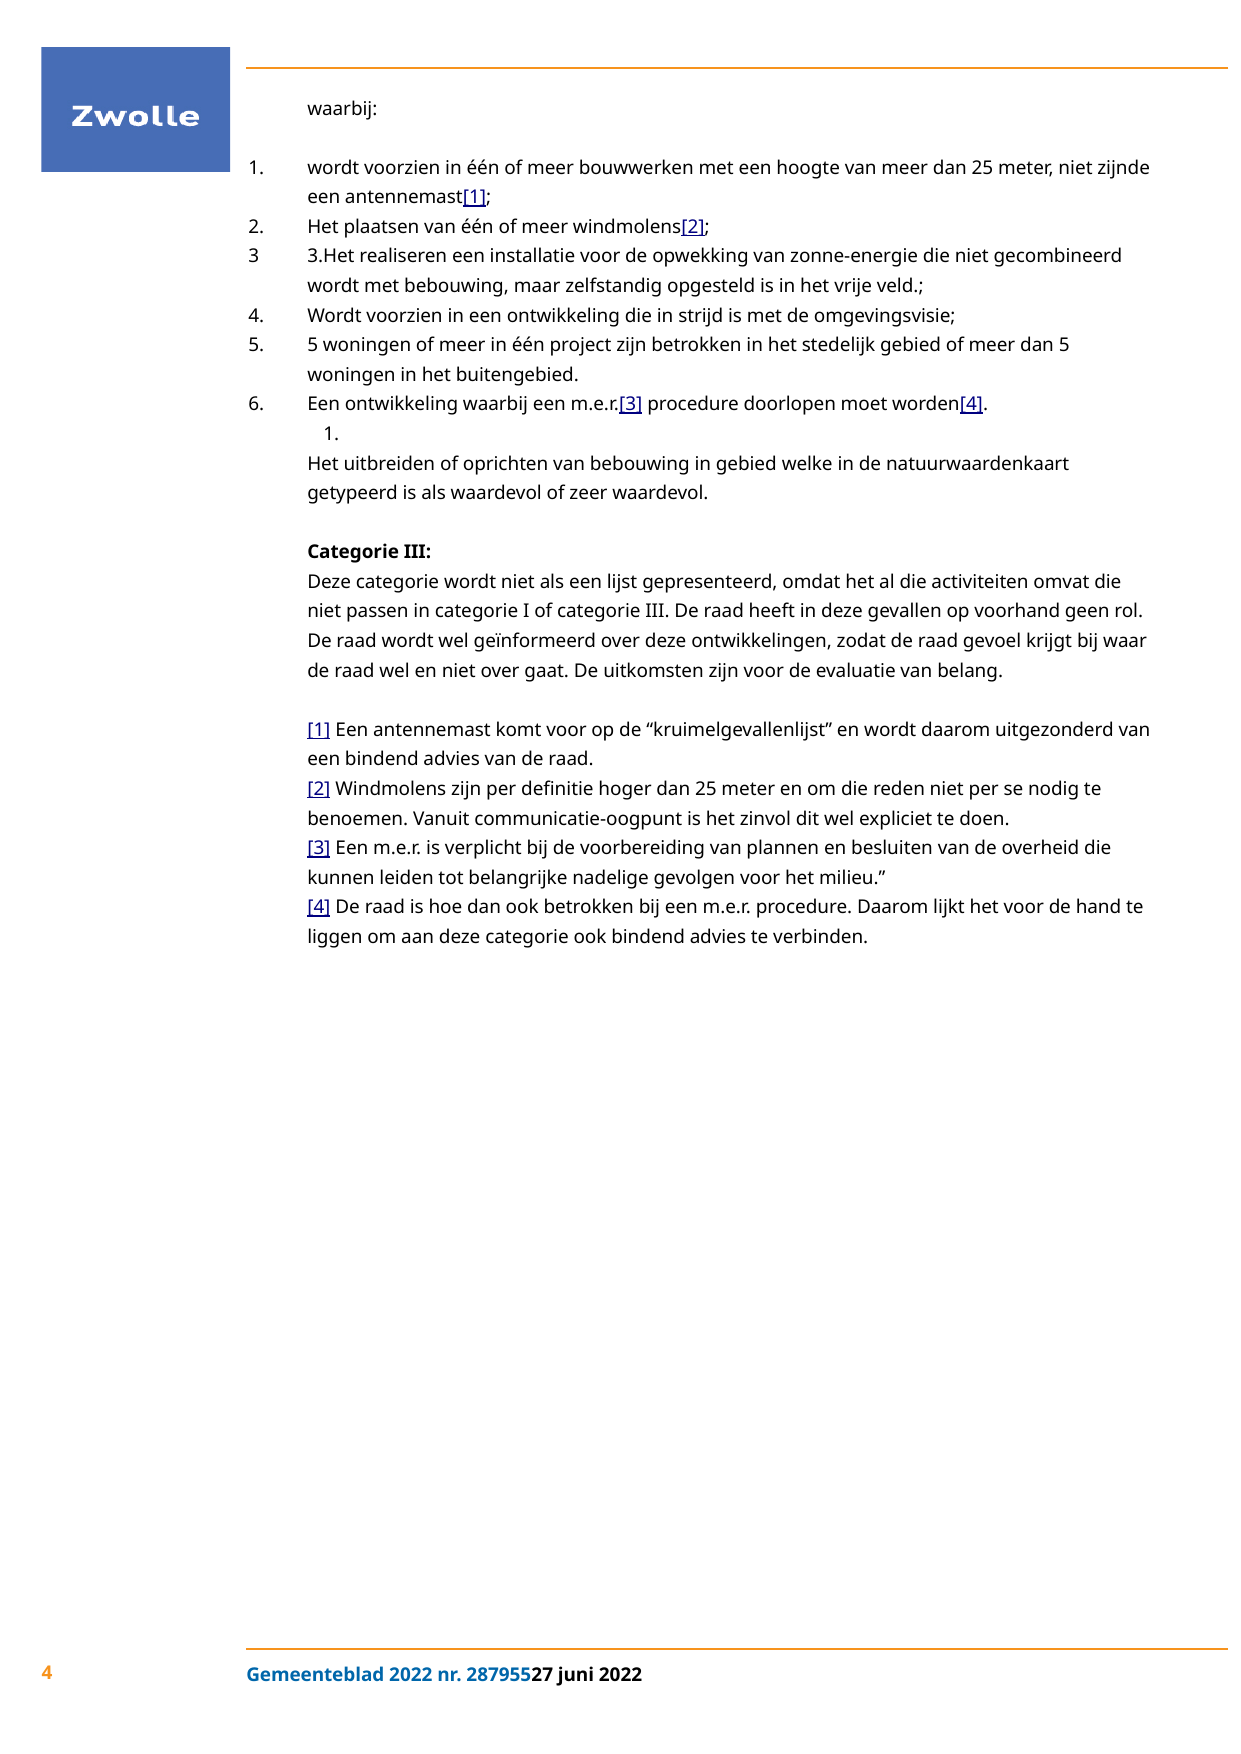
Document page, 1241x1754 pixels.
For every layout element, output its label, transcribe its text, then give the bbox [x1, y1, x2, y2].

list waarbij: [248, 95, 1152, 121]
list 3.Het realiseren een installatie voor de opwekking van zonne-energie die niet gecombineerd wordt met bebouwing, maar zelfstandig opgesteld is in het vrije veld.; [248, 243, 1152, 298]
list Het plaatsen van één of meer windmolens[2]; [248, 213, 1152, 239]
list Wordt voorzien in een ontwikkeling die in strijd is met de omgevingsvisie; [248, 302, 1152, 328]
list wordt voorzien in één of meer bouwwerken met een hoogte van meer dan 25 meter, niet zijnde een antennemast[1]; [248, 154, 1152, 209]
picture [41, 47, 231, 172]
list Het uitbreiden of oprichten van bebouwing in gebied welke in de natuurwaardenkaart getypeerd is als waardevol of zeer waardevol. [248, 450, 1152, 505]
list [4] De raad is hoe dan ook betrokken bij een m.e.r. procedure. Daarom lijkt het voor de hand te liggen om aan deze categorie ook bindend advies te verbinden. [248, 893, 1152, 949]
list Een ontwikkeling waarbij een m.e.r.[3] procedure doorlopen moet worden[4]. [248, 391, 1152, 416]
list [3] Een m.e.r. is verplicht bij de voorbereiding van plannen en besluiten van de overheid die kunnen leiden tot belangrijke nadelige gevolgen voor het milieu.” [248, 834, 1152, 890]
list Categorie III: [248, 538, 1152, 564]
list Deze categorie wordt niet als een lijst gepresenteerd, omdat het al die activiteiten omvat die niet passen in categorie I of categorie III. De raad heeft in deze gevallen op voorhand geen rol. De raad wordt wel geïnformeerd over deze ontwikkelingen, zodat de raad gevoel krijgt bij waar de raad wel en niet over gaat. De uitkomsten zijn voor de evaluatie van belang. [248, 568, 1152, 683]
list 5 woningen of meer in één project zijn betrokken in het stedelijk gebied of meer dan 5 woningen in het buitengebied. [248, 331, 1152, 387]
list [2] Windmolens zijn per definitie hoger dan 25 meter en om die reden niet per se nodig te benoemen. Vanuit communicatie-oogpunt is het zinvol dit wel expliciet te doen. [248, 775, 1152, 831]
list [1] Een antennemast komt voor op de “kruimelgevallenlijst” en wordt daarom uitgezonderd van een bindend advies van de raad. [248, 716, 1152, 771]
